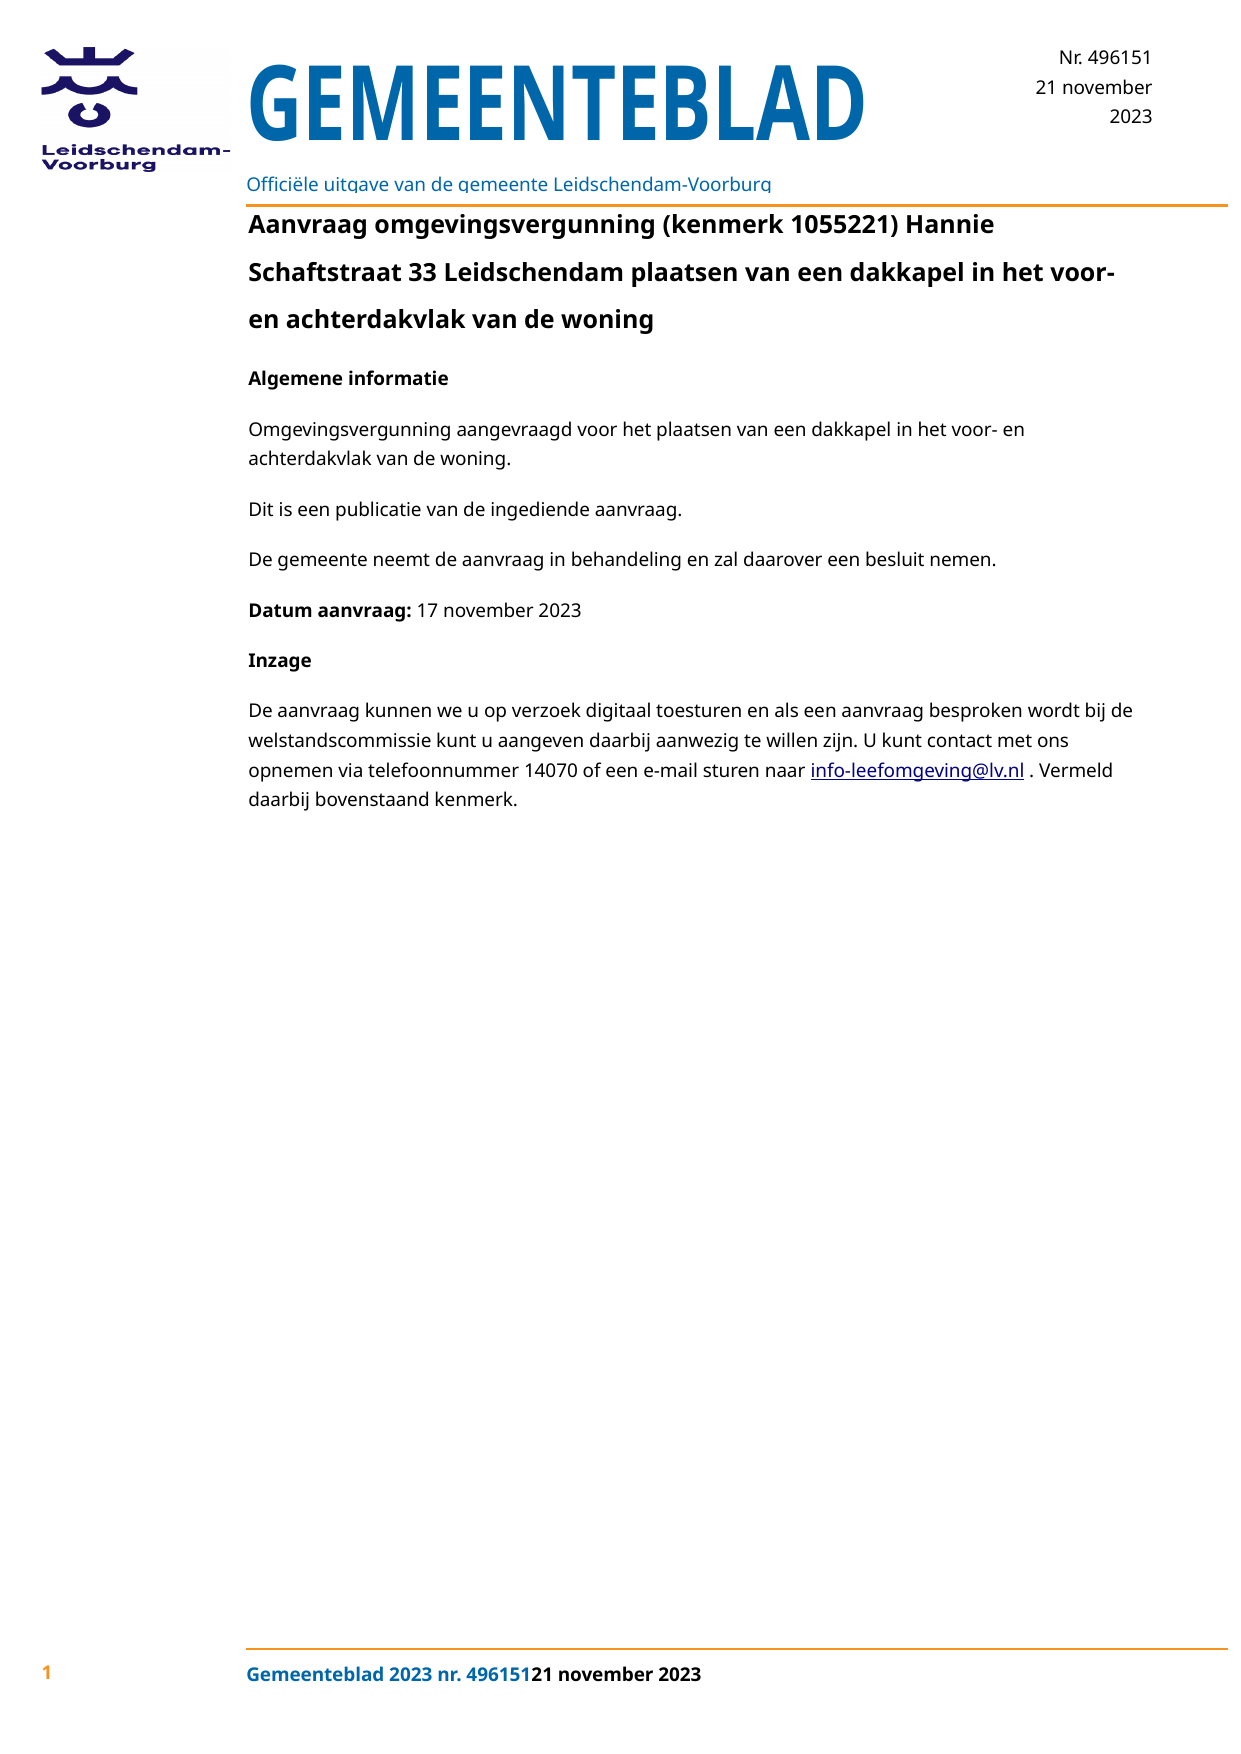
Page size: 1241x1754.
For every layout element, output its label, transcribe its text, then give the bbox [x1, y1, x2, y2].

text Algemene informatie [248, 366, 1152, 391]
text Inzage [248, 647, 1152, 673]
picture [41, 47, 231, 172]
text Aanvraag omgevingsvergunning (kenmerk 1055221) Hannie Schaftstraat 33 Leidschendam plaatsen van een dakkapel in het voor- en achterdakvlak van de woning [248, 207, 1152, 336]
text Omgevingsvergunning aangevraagd voor het plaatsen van een dakkapel in het voor- en achterdakvlak van de woning. [248, 416, 1152, 471]
text De aanvraag kunnen we u op verzoek digitaal toesturen en als een aanvraag besproken wordt bij de welstandscommissie kunt u aangeven daarbij aanwezig te willen zijn. U kunt contact met ons opnemen via telefoonnummer 14070 of een e-mail sturen naar info-leefomgeving@lv.nl . Vermeld daarbij bovenstaand kenmerk. [248, 698, 1152, 812]
text Dit is een publicatie van de ingediende aanvraag. [248, 496, 1152, 522]
text Datum aanvraag: 17 november 2023 [248, 597, 1152, 622]
text De gemeente neemt de aanvraag in behandeling en zal daarover een besluit nemen. [248, 546, 1152, 572]
